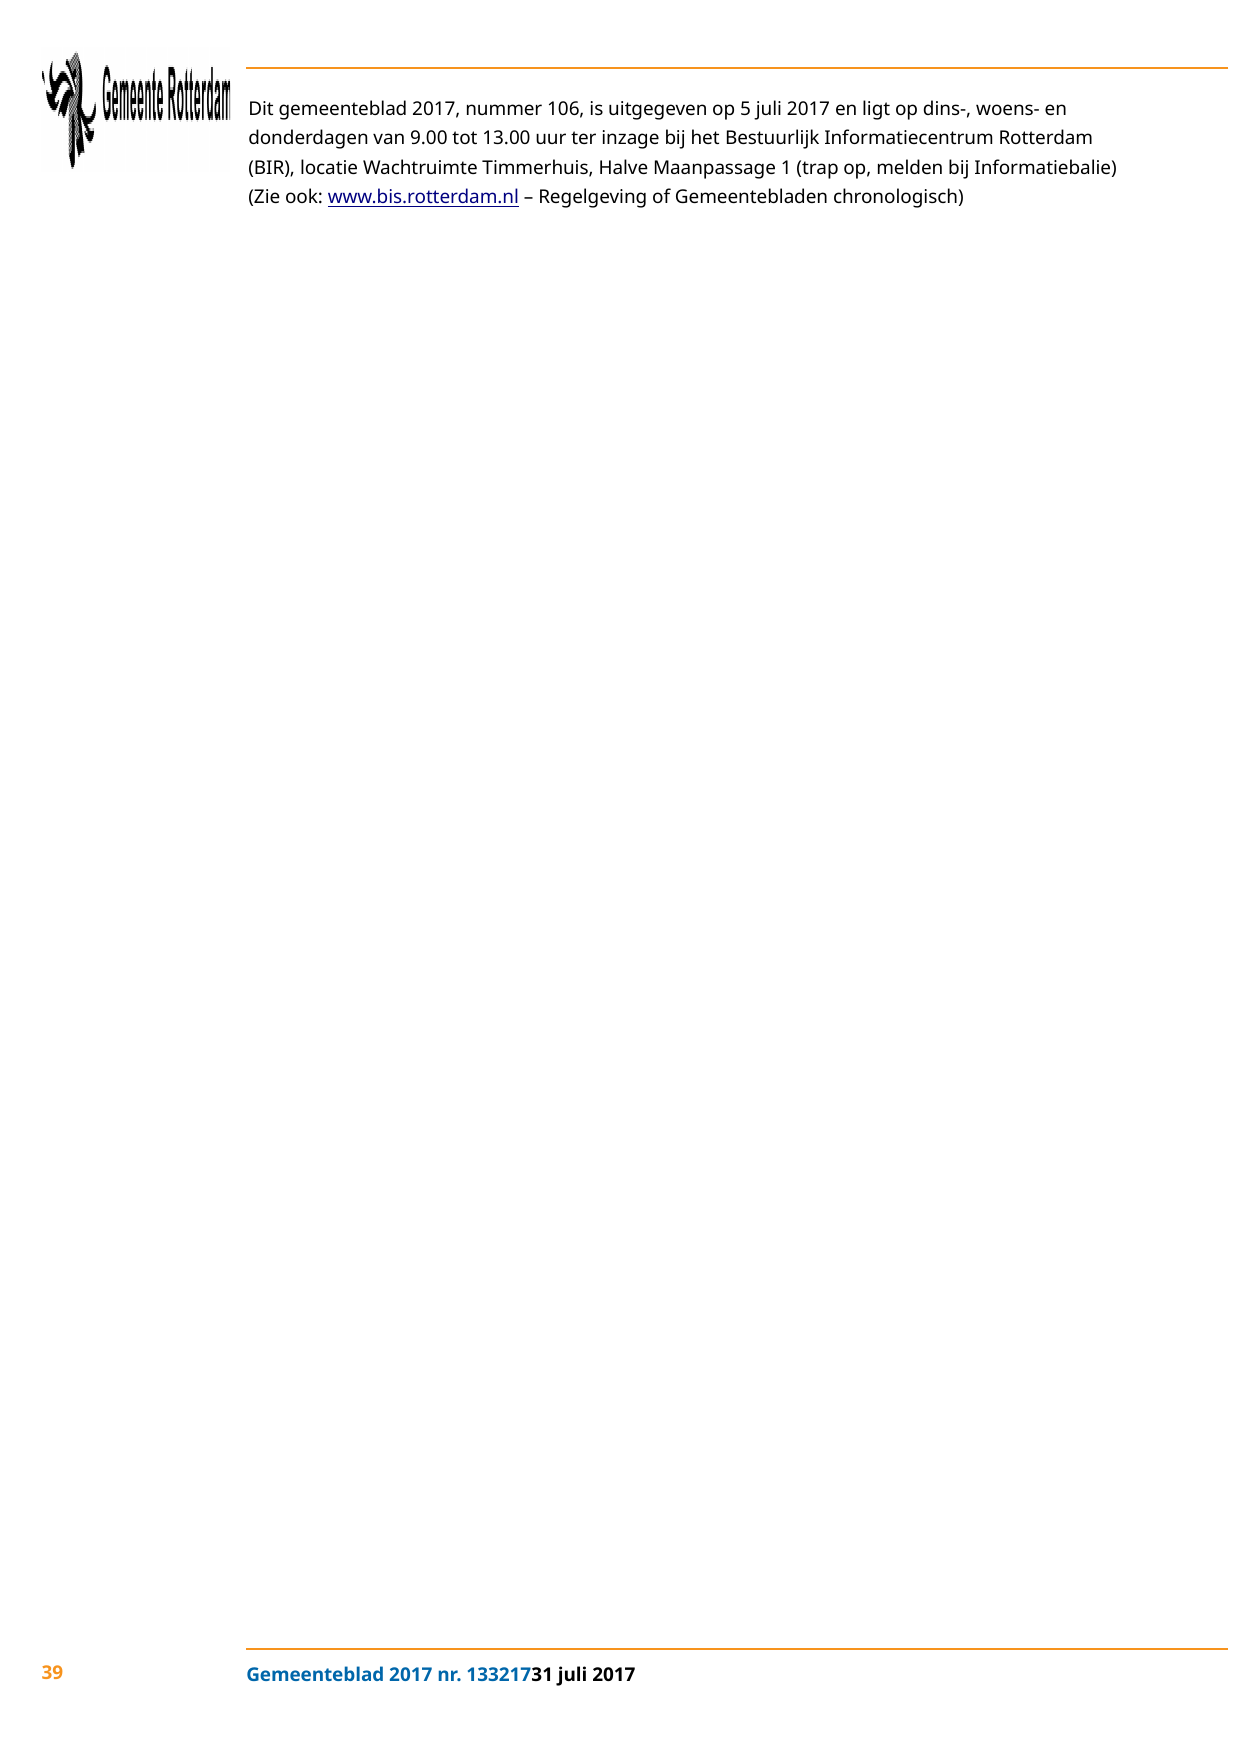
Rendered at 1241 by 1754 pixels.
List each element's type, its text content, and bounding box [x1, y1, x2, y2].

picture [41, 47, 231, 172]
text (Zie ook: www.bis.rotterdam.nl – Regelgeving of Gemeentebladen chronologisch) [248, 184, 1152, 209]
text Dit gemeenteblad 2017, nummer 106, is uitgegeven op 5 juli 2017 en ligt op dins-, woens- en donderdagen van 9.00 tot 13.00 uur ter inzage bij het Bestuurlijk Informatiecentrum Rotterdam (BIR), locatie Wachtruimte Timmerhuis, Halve Maanpassage 1 (trap op, melden bij Informatiebalie) [248, 95, 1152, 180]
